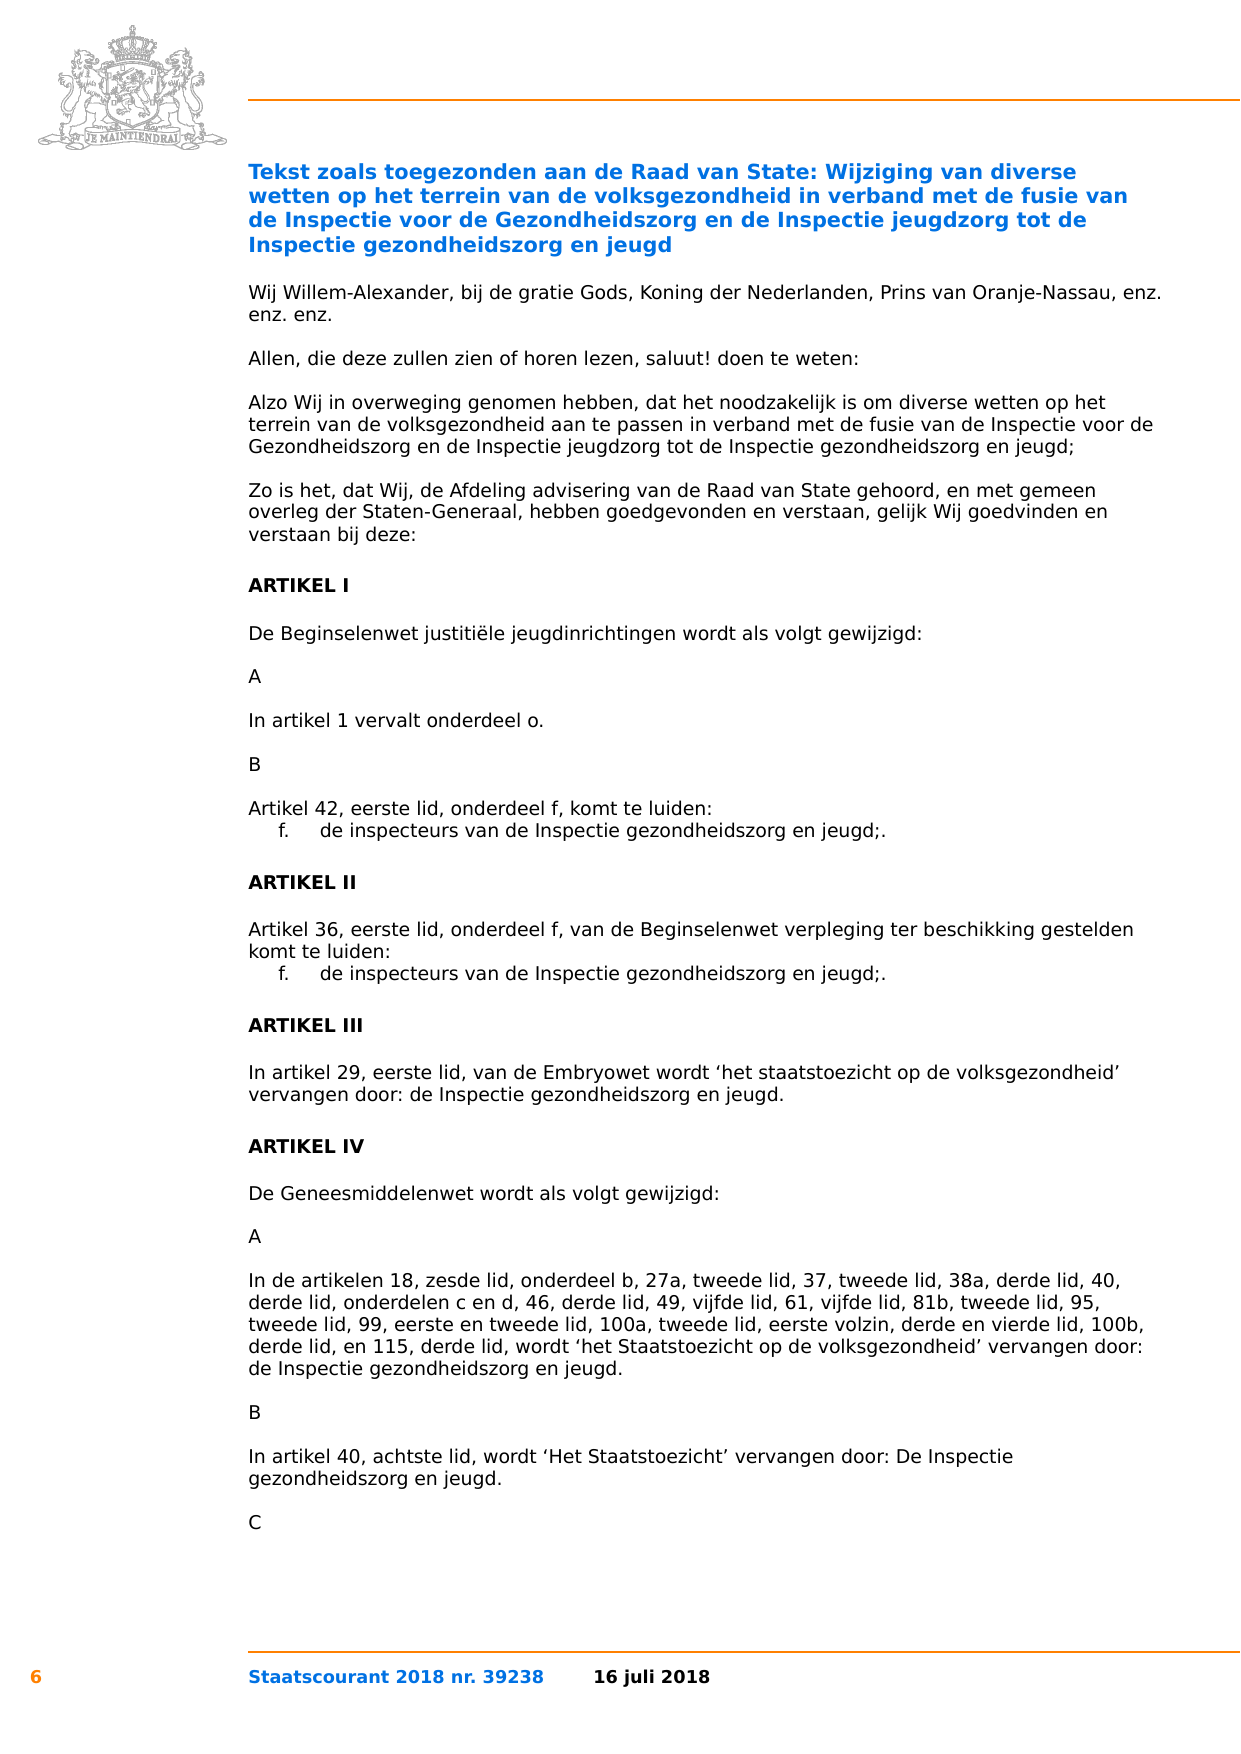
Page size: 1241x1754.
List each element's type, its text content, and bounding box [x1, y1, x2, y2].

text In artikel 1 vervalt onderdeel o. [248, 710, 1163, 732]
text f. de inspecteurs van de Inspectie gezondheidszorg en jeugd;. [278, 820, 1163, 842]
text De Geneesmiddelenwet wordt als volgt gewijzigd: [248, 1183, 1163, 1204]
text B [248, 1402, 1163, 1424]
subtitle ARTIKEL II [248, 872, 1163, 894]
text In de artikelen 18, zesde lid, onderdeel b, 27a, tweede lid, 37, tweede lid, 38a, derde lid, 40, derde lid, onderdelen c en d, 46, derde lid, 49, vijfde lid, 61, vijfde lid, 81b, tweede lid, 95, tweede lid, 99, eerste en tweede lid, 100a, tweede lid, eerste volzin, derde en vierde lid, 100b, derde lid, en 115, derde lid, wordt ‘het Staatstoezicht op de volksgezondheid’ vervangen door: de Inspectie gezondheidszorg en jeugd. [248, 1270, 1163, 1380]
picture [38, 25, 227, 150]
subtitle ARTIKEL I [248, 575, 1163, 597]
text Artikel 42, eerste lid, onderdeel f, komt te luiden: [248, 798, 1163, 820]
text C [248, 1512, 1163, 1534]
text Wij Willem-Alexander, bij de gratie Gods, Koning der Nederlanden, Prins van Oranje-Nassau, enz. enz. enz. [248, 282, 1163, 326]
text Artikel 36, eerste lid, onderdeel f, van de Beginselenwet verpleging ter beschikking gestelden komt te luiden: [248, 919, 1163, 963]
text f. de inspecteurs van de Inspectie gezondheidszorg en jeugd;. [278, 963, 1163, 985]
text A [248, 666, 1163, 688]
text In artikel 29, eerste lid, van de Embryowet wordt ‘het staatstoezicht op de volksgezondheid’ vervangen door: de Inspectie gezondheidszorg en jeugd. [248, 1062, 1163, 1106]
text B [248, 754, 1163, 776]
text In artikel 40, achtste lid, wordt ‘Het Staatstoezicht’ vervangen door: De Inspectie gezondheidszorg en jeugd. [248, 1446, 1163, 1490]
text De Beginselenwet justitiële jeugdinrichtingen wordt als volgt gewijzigd: [248, 622, 1163, 644]
text Alzo Wij in overweging genomen hebben, dat het noodzakelijk is om diverse wetten op het terrein van de volksgezondheid aan te passen in verband met de fusie van de Inspectie voor de Gezondheidszorg en de Inspectie jeugdzorg tot de Inspectie gezondheidszorg en jeugd; [248, 392, 1163, 458]
text Zo is het, dat Wij, de Afdeling advisering van de Raad van State gehoord, en met gemeen overleg der Staten-Generaal, hebben goedgevonden en verstaan, gelijk Wij goedvinden en verstaan bij deze: [248, 479, 1163, 545]
subtitle Tekst zoals toegezonden aan de Raad van State: Wijziging van diverse wetten op het terrein van de volksgezondheid in verband met de fusie van de Inspectie voor de Gezondheidszorg en de Inspectie jeugdzorg tot de Inspectie gezondheidszorg en jeugd [248, 160, 1163, 257]
subtitle ARTIKEL III [248, 1015, 1163, 1037]
text A [248, 1226, 1163, 1248]
text Allen, die deze zullen zien of horen lezen, saluut! doen te weten: [248, 348, 1163, 370]
subtitle ARTIKEL IV [248, 1136, 1163, 1158]
